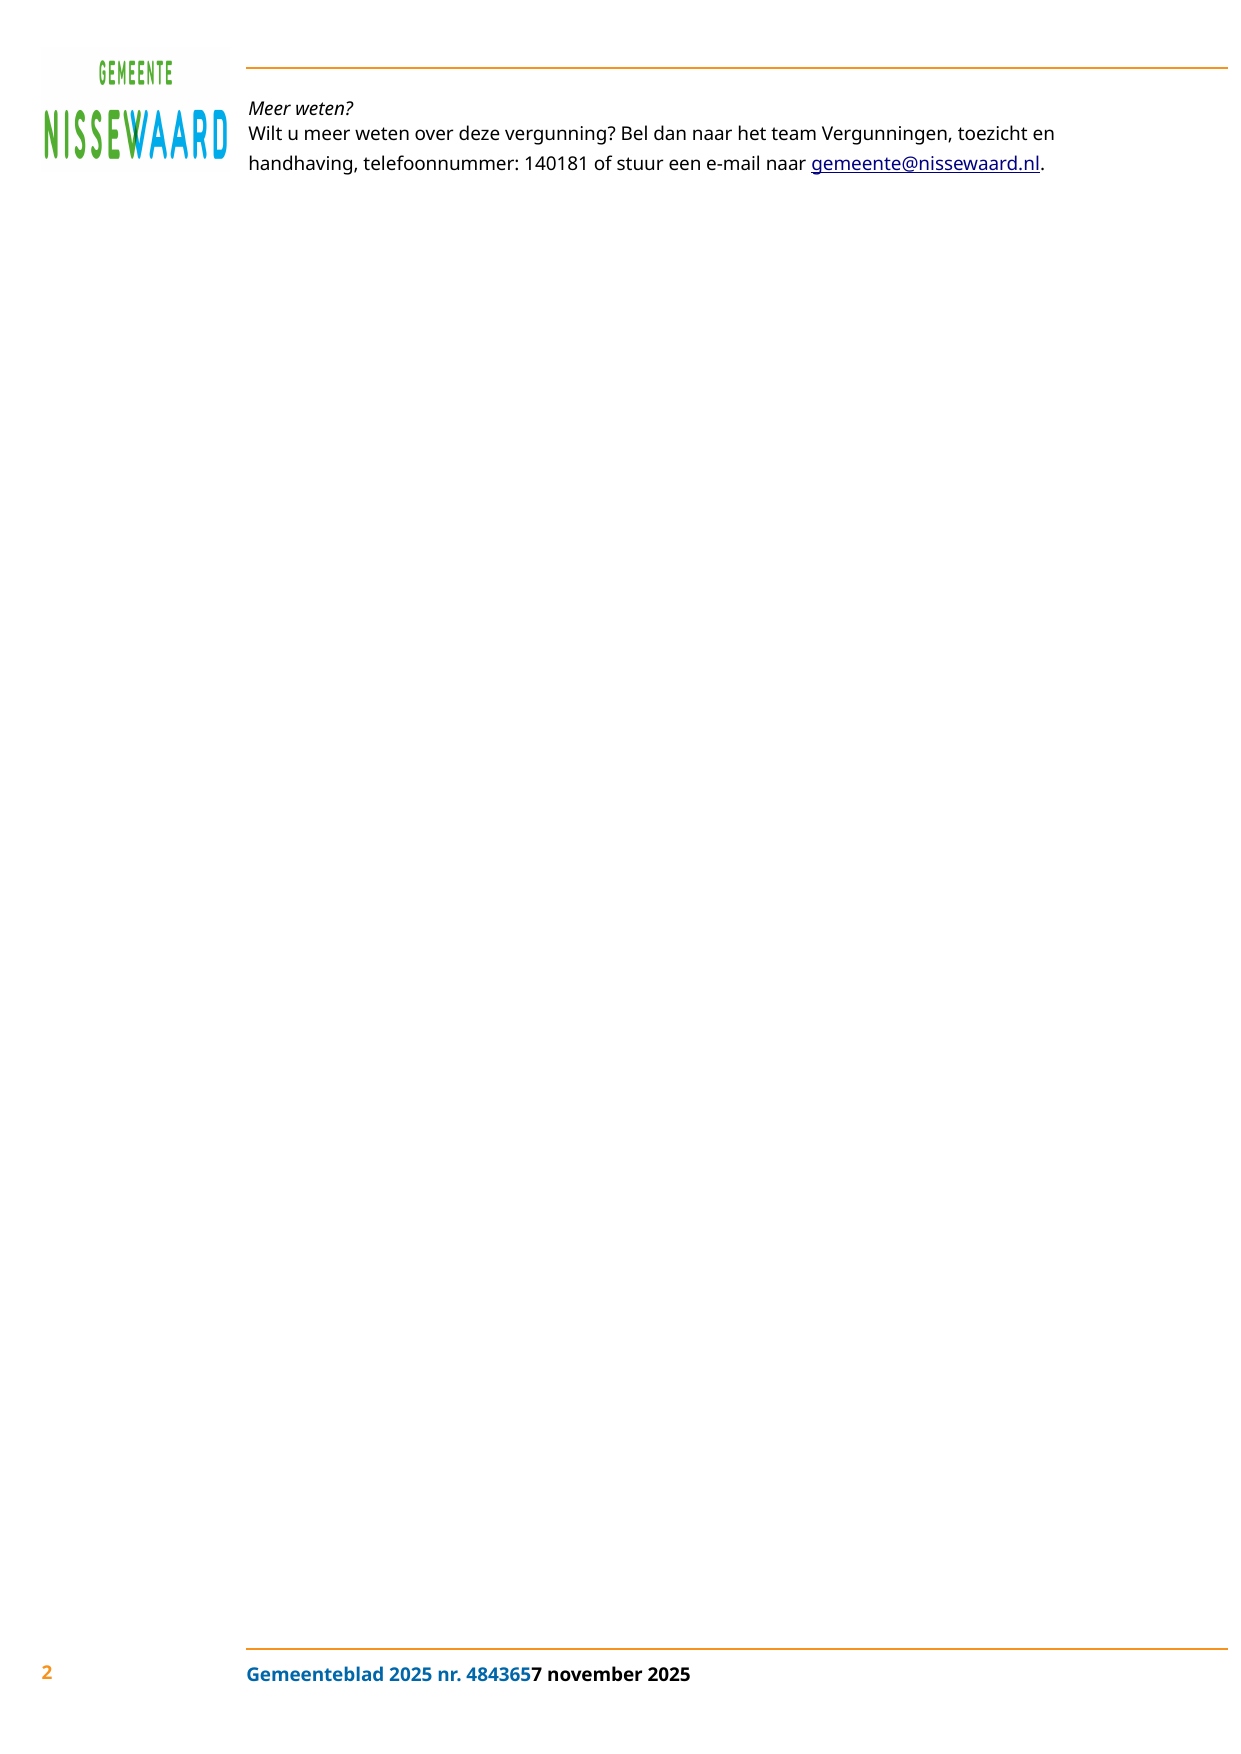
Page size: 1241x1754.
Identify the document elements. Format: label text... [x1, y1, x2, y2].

picture [41, 47, 231, 172]
text Meer weten? [248, 95, 1152, 121]
text Wilt u meer weten over deze vergunning? Bel dan naar het team Vergunningen, toezicht en handhaving, telefoonnummer: 140181 of stuur een e-mail naar gemeente@nissewaard.nl. [248, 121, 1152, 176]
